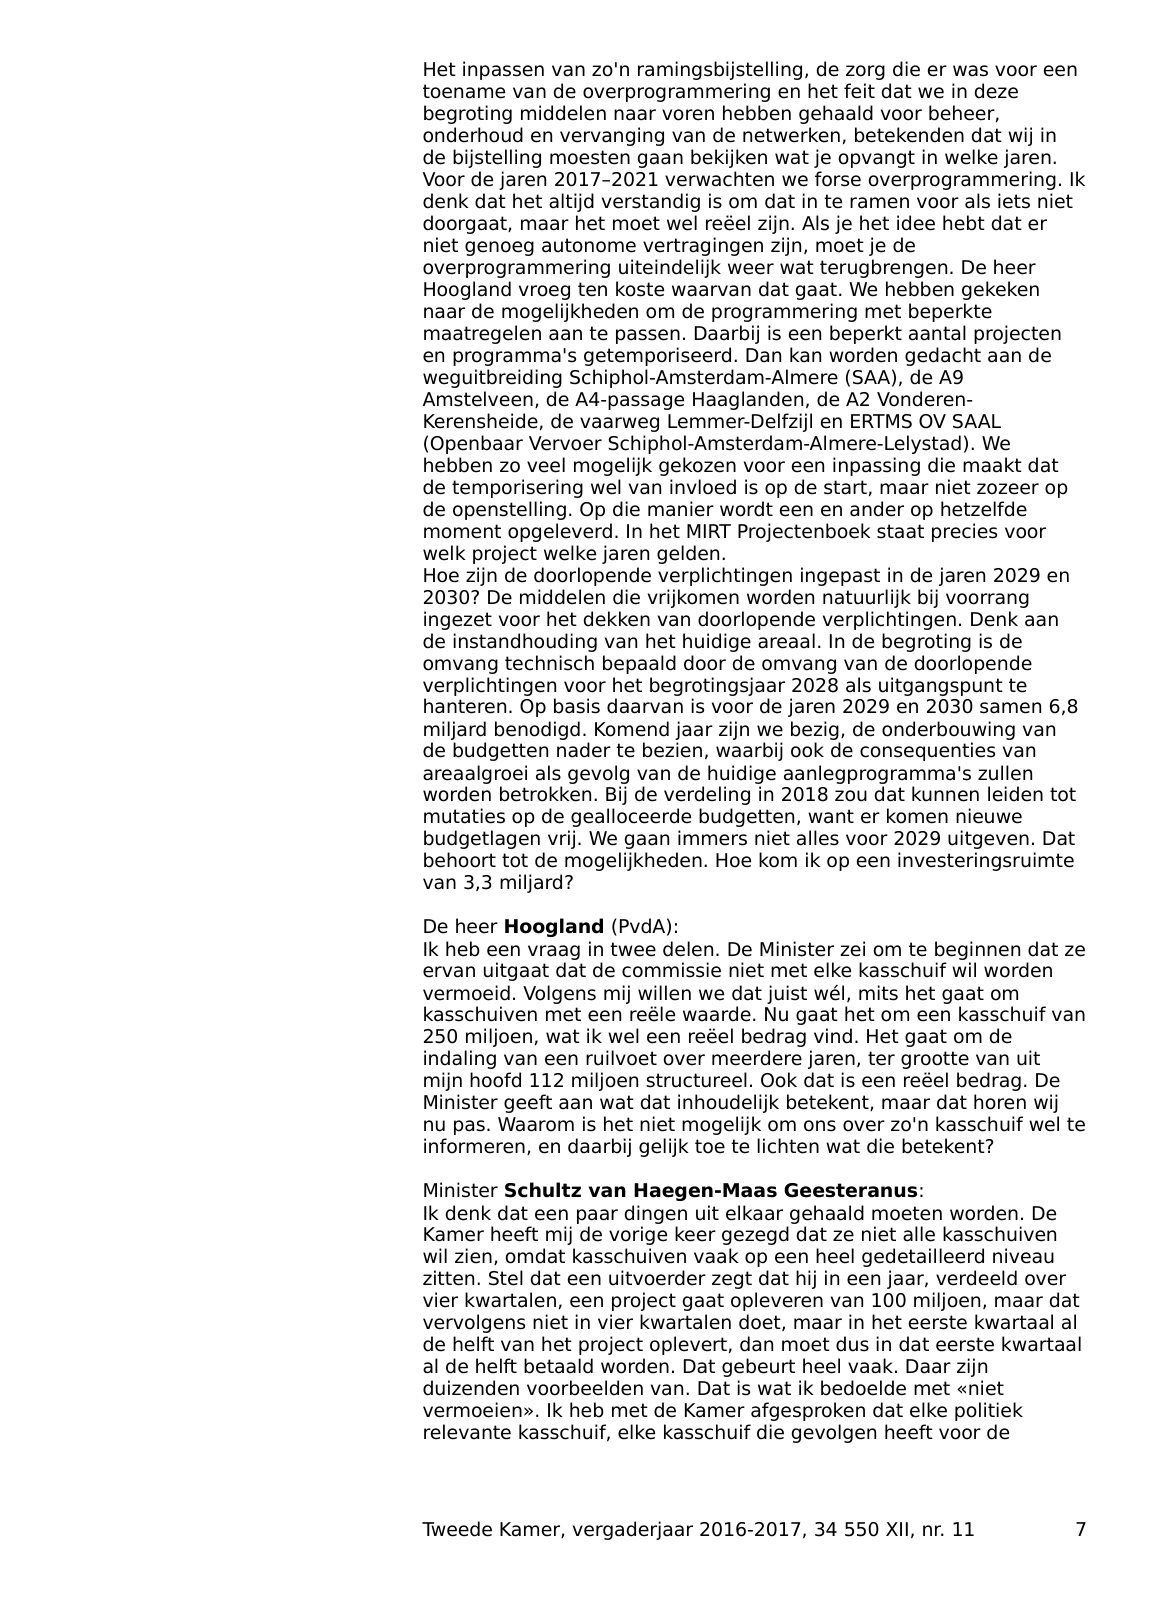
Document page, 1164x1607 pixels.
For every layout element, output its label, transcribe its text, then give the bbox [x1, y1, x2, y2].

text De heer Hoogland (PvdA): [422, 916, 1087, 938]
text Het inpassen van zo'n ramingsbijstelling, de zorg die er was voor een toename van de overprogrammering en het feit dat we in deze begroting middelen naar voren hebben gehaald voor beheer, onderhoud en vervanging van de netwerken, betekenden dat wij in de bijstelling moesten gaan bekijken wat je opvangt in welke jaren. Voor de jaren 2017–2021 verwachten we forse overprogrammering. Ik denk dat het altijd verstandig is om dat in te ramen voor als iets niet doorgaat, maar het moet wel reëel zijn. Als je het idee hebt dat er niet genoeg autonome vertragingen zijn, moet je de overprogrammering uiteindelijk weer wat terugbrengen. De heer Hoogland vroeg ten koste waarvan dat gaat. We hebben gekeken naar de mogelijkheden om de programmering met beperkte maatregelen aan te passen. Daarbij is een beperkt aantal projecten en programma's getemporiseerd. Dan kan worden gedacht aan de weguitbreiding Schiphol-Amsterdam-Almere (SAA), de A9 Amstelveen, de A4-passage Haaglanden, de A2 Vonderen-Kerensheide, de vaarweg Lemmer-Delfzijl en ERTMS OV SAAL (Openbaar Vervoer Schiphol-Amsterdam-Almere-Lelystad). We hebben zo veel mogelijk gekozen voor een inpassing die maakt dat de temporisering wel van invloed is op de start, maar niet zozeer op de openstelling. Op die manier wordt een en ander op hetzelfde moment opgeleverd. In het MIRT Projectenboek staat precies voor welk project welke jaren gelden. [422, 59, 1087, 564]
text Ik heb een vraag in twee delen. De Minister zei om te beginnen dat ze ervan uitgaat dat de commissie niet met elke kasschuif wil worden vermoeid. Volgens mij willen we dat juist wél, mits het gaat om kasschuiven met een reële waarde. Nu gaat het om een kasschuif van 250 miljoen, wat ik wel een reëel bedrag vind. Het gaat om de indaling van een ruilvoet over meerdere jaren, ter grootte van uit mijn hoofd 112 miljoen structureel. Ook dat is een reëel bedrag. De Minister geeft aan wat dat inhoudelijk betekent, maar dat horen wij nu pas. Waarom is het niet mogelijk om ons over zo'n kasschuif wel te informeren, en daarbij gelijk toe te lichten wat die betekent? [422, 938, 1087, 1158]
text Hoe zijn de doorlopende verplichtingen ingepast in de jaren 2029 en 2030? De middelen die vrijkomen worden natuurlijk bij voorrang ingezet voor het dekken van doorlopende verplichtingen. Denk aan de instandhouding van het huidige areaal. In de begroting is de omvang technisch bepaald door de omvang van de doorlopende verplichtingen voor het begrotingsjaar 2028 als uitgangspunt te hanteren. Op basis daarvan is voor de jaren 2029 en 2030 samen 6,8 miljard benodigd. Komend jaar zijn we bezig, de onderbouwing van de budgetten nader te bezien, waarbij ook de consequenties van areaalgroei als gevolg van de huidige aanlegprogramma's zullen worden betrokken. Bij de verdeling in 2018 zou dat kunnen leiden tot mutaties op de gealloceerde budgetten, want er komen nieuwe budgetlagen vrij. We gaan immers niet alles voor 2029 uitgeven. Dat behoort tot de mogelijkheden. Hoe kom ik op een investeringsruimte van 3,3 miljard? [422, 564, 1087, 894]
text Ik denk dat een paar dingen uit elkaar gehaald moeten worden. De Kamer heeft mij de vorige keer gezegd dat ze niet alle kasschuiven wil zien, omdat kasschuiven vaak op een heel gedetailleerd niveau zitten. Stel dat een uitvoerder zegt dat hij in een jaar, verdeeld over vier kwartalen, een project gaat opleveren van 100 miljoen, maar dat vervolgens niet in vier kwartalen doet, maar in het eerste kwartaal al de helft van het project oplevert, dan moet dus in dat eerste kwartaal al de helft betaald worden. Dat gebeurt heel vaak. Daar zijn duizenden voorbeelden van. Dat is wat ik bedoelde met «niet vermoeien». Ik heb met de Kamer afgesproken dat elke politiek relevante kasschuif, elke kasschuif die gevolgen heeft voor de [422, 1202, 1087, 1444]
text Minister Schultz van Haegen-Maas Geesteranus: [422, 1180, 1087, 1202]
